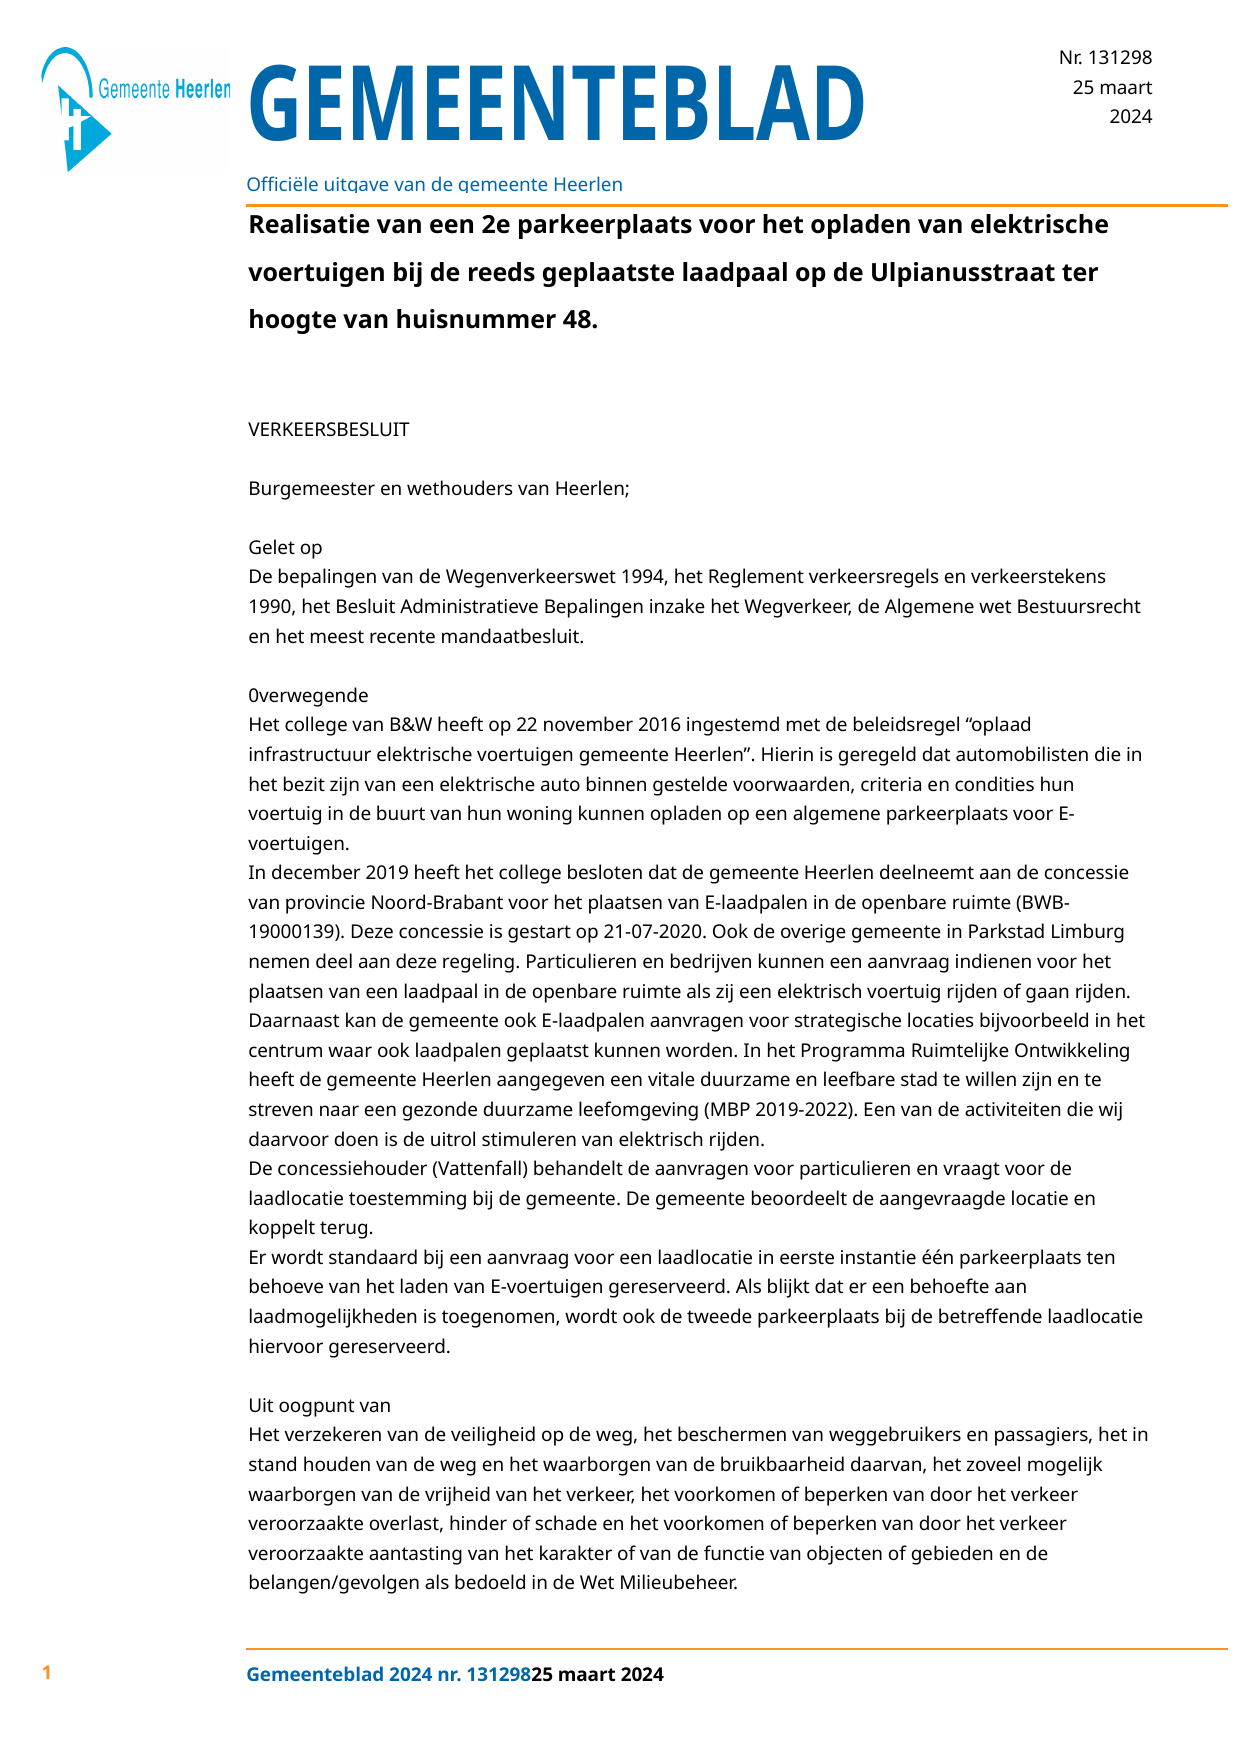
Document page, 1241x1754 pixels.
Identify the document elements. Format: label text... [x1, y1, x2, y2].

text In december 2019 heeft het college besloten dat de gemeente Heerlen deelneemt aan de concessie van provincie Noord-Brabant voor het plaatsen van E-laadpalen in de openbare ruimte (BWB-19000139). Deze concessie is gestart op 21-07-2020. Ook de overige gemeente in Parkstad Limburg nemen deel aan deze regeling. Particulieren en bedrijven kunnen een aanvraag indienen voor het plaatsen van een laadpaal in de openbare ruimte als zij een elektrisch voertuig rijden of gaan rijden. Daarnaast kan de gemeente ook E-laadpalen aanvragen voor strategische locaties bijvoorbeeld in het centrum waar ook laadpalen geplaatst kunnen worden. In het Programma Ruimtelijke Ontwikkeling heeft de gemeente Heerlen aangegeven een vitale duurzame en leefbare stad te willen zijn en te streven naar een gezonde duurzame leefomgeving (MBP 2019-2022). Een van de activiteiten die wij daarvoor doen is de uitrol stimuleren van elektrisch rijden. [248, 859, 1152, 1152]
text Het verzekeren van de veiligheid op de weg, het beschermen van weggebruikers en passagiers, het in stand houden van de weg en het waarborgen van de bruikbaarheid daarvan, het zoveel mogelijk waarborgen van de vrijheid van het verkeer, het voorkomen of beperken van door het verkeer veroorzaakte overlast, hinder of schade en het voorkomen of beperken van door het verkeer veroorzaakte aantasting van het karakter of van de functie van objecten of gebieden en de belangen/gevolgen als bedoeld in de Wet Milieubeheer. [248, 1422, 1152, 1595]
text De concessiehouder (Vattenfall) behandelt de aanvragen voor particulieren en vraagt voor de laadlocatie toestemming bij de gemeente. De gemeente beoordeelt de aangevraagde locatie en koppelt terug. [248, 1155, 1152, 1240]
picture [41, 47, 231, 172]
text Realisatie van een 2e parkeerplaats voor het opladen van elektrische voertuigen bij de reeds geplaatste laadpaal op de Ulpianusstraat ter hoogte van huisnummer 48. [248, 207, 1152, 336]
text Het college van B&W heeft op 22 november 2016 ingestemd met de beleidsregel “oplaad infrastructuur elektrische voertuigen gemeente Heerlen”. Hierin is geregeld dat automobilisten die in het bezit zijn van een elektrische auto binnen gestelde voorwaarden, criteria en condities hun voertuig in de buurt van hun woning kunnen opladen op een algemene parkeerplaats voor E-voertuigen. [248, 712, 1152, 856]
text VERKEERSBESLUIT [248, 416, 1152, 442]
text De bepalingen van de Wegenverkeerswet 1994, het Reglement verkeersregels en verkeerstekens 1990, het Besluit Administratieve Bepalingen inzake het Wegverkeer, de Algemene wet Bestuursrecht en het meest recente mandaatbesluit. [248, 564, 1152, 649]
text Er wordt standaard bij een aanvraag voor een laadlocatie in eerste instantie één parkeerplaats ten behoeve van het laden van E-voertuigen gereserveerd. Als blijkt dat er een behoefte aan laadmogelijkheden is toegenomen, wordt ook de tweede parkeerplaats bij de betreffende laadlocatie hiervoor gereserveerd. [248, 1244, 1152, 1359]
text Gelet op [248, 534, 1152, 560]
text Uit oogpunt van [248, 1392, 1152, 1418]
text 0verwegende [248, 682, 1152, 708]
text Burgemeester en wethouders van Heerlen; [248, 475, 1152, 501]
picture [41, 47, 59, 70]
